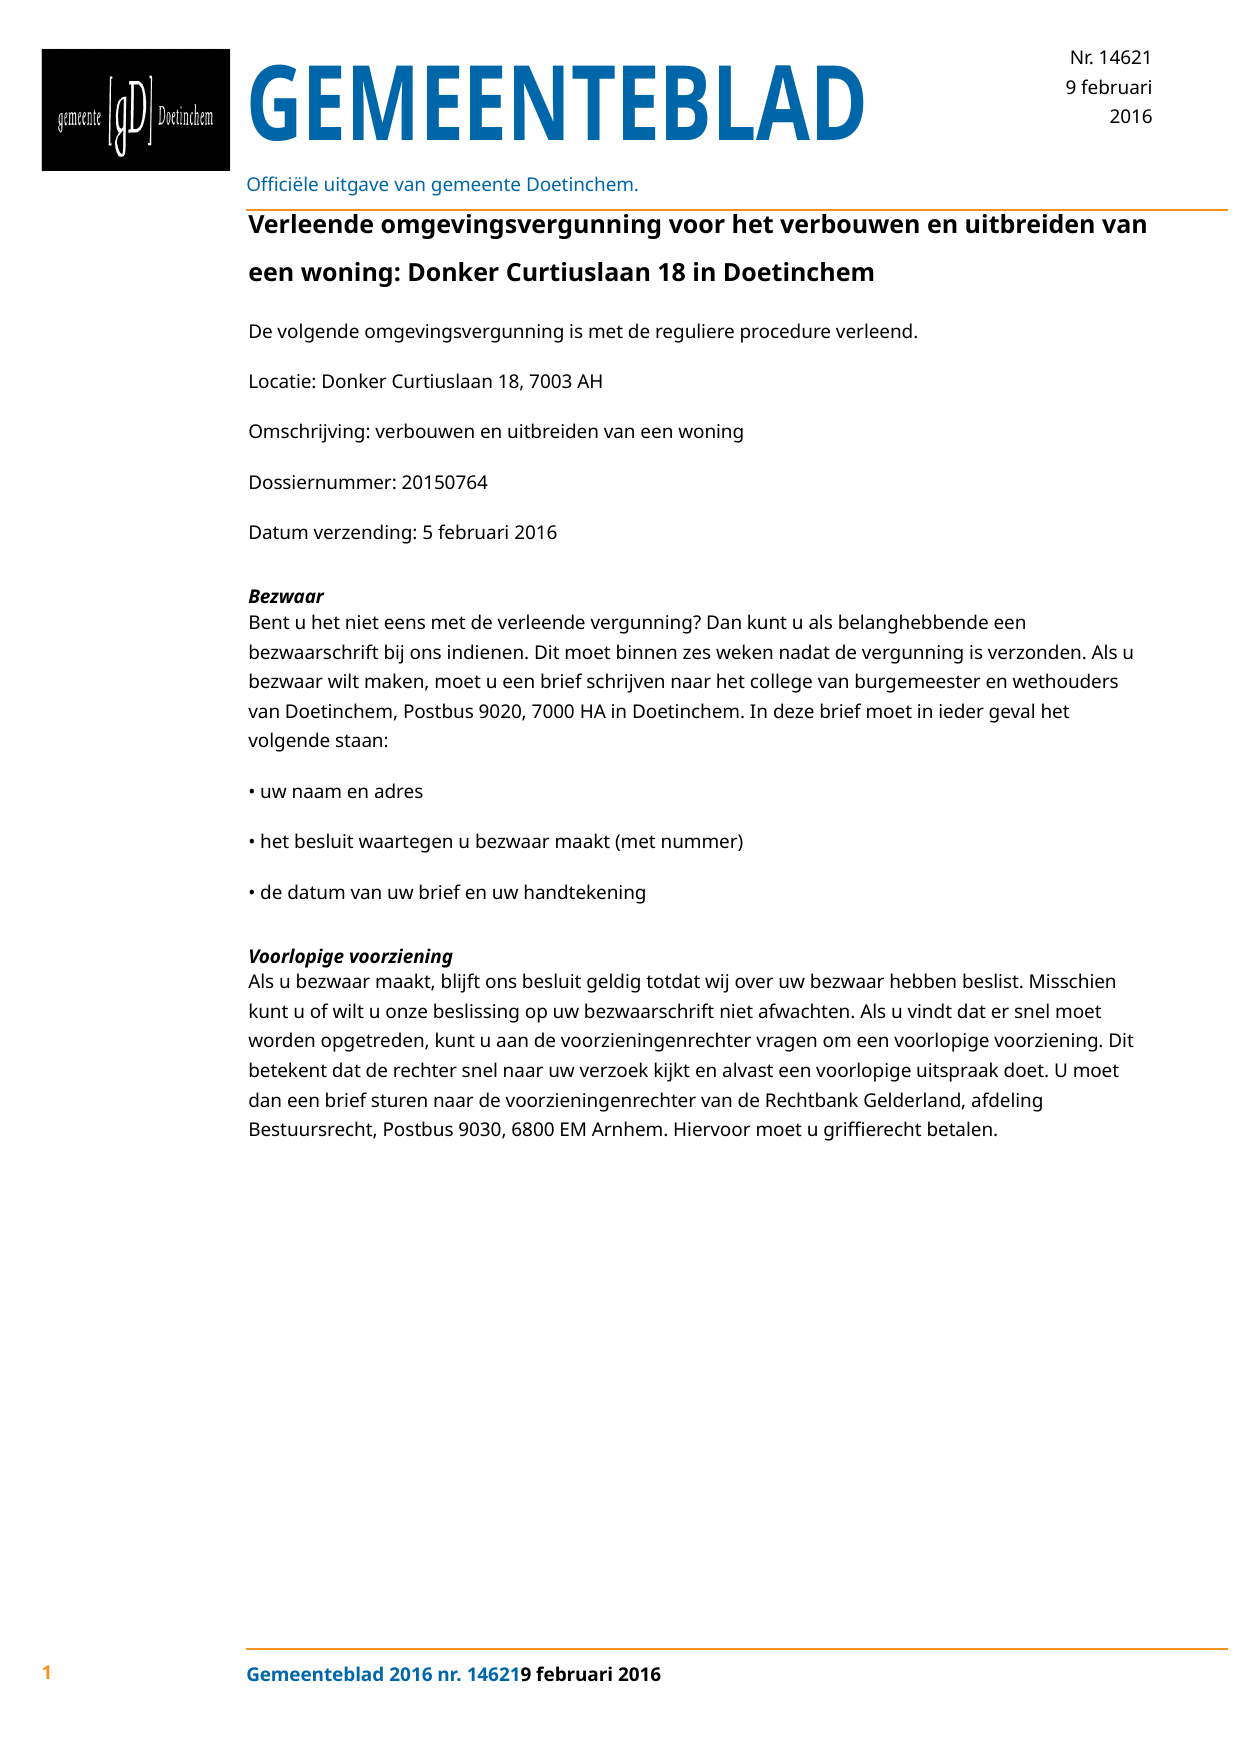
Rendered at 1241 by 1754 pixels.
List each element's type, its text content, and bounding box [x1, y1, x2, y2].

text De volgende omgevingsvergunning is met de reguliere procedure verleend. [248, 318, 1152, 344]
text Datum verzending: 5 februari 2016 [248, 519, 1152, 545]
picture [41, 47, 231, 172]
text Dossiernummer: 20150764 [248, 469, 1152, 495]
text Als u bezwaar maakt, blijft ons besluit geldig totdat wij over uw bezwaar hebben beslist. Misschien kunt u of wilt u onze beslissing op uw bezwaarschrift niet afwachten. Als u vindt dat er snel moet worden opgetreden, kunt u aan de voorzieningenrechter vragen om een voorlopige voorziening. Dit betekent dat de rechter snel naar uw verzoek kijkt en alvast een voorlopige uitspraak doet. U moet dan een brief sturen naar de voorzieningenrechter van de Rechtbank Gelderland, afdeling Bestuursrecht, Postbus 9030, 6800 EM Arnhem. Hiervoor moet u griffierecht betalen. [248, 968, 1152, 1142]
text Bent u het niet eens met de verleende vergunning? Dan kunt u als belanghebbende een bezwaarschrift bij ons indienen. Dit moet binnen zes weken nadat de vergunning is verzonden. Als u bezwaar wilt maken, moet u een brief schrijven naar het college van burgemeester en wethouders van Doetinchem, Postbus 9020, 7000 HA in Doetinchem. In deze brief moet in ieder geval het volgende staan: [248, 609, 1152, 753]
text • de datum van uw brief en uw handtekening [248, 879, 1152, 904]
text • uw naam en adres [248, 778, 1152, 804]
text Voorlopige voorziening [248, 943, 1152, 968]
text Omschrijving: verbouwen en uitbreiden van een woning [248, 419, 1152, 444]
text • het besluit waartegen u bezwaar maakt (met nummer) [248, 828, 1152, 854]
text Bezwaar [248, 583, 1152, 609]
text Locatie: Donker Curtiuslaan 18, 7003 AH [248, 368, 1152, 394]
text Verleende omgevingsvergunning voor het verbouwen en uitbreiden van een woning: Donker Curtiuslaan 18 in Doetinchem [248, 211, 1152, 288]
